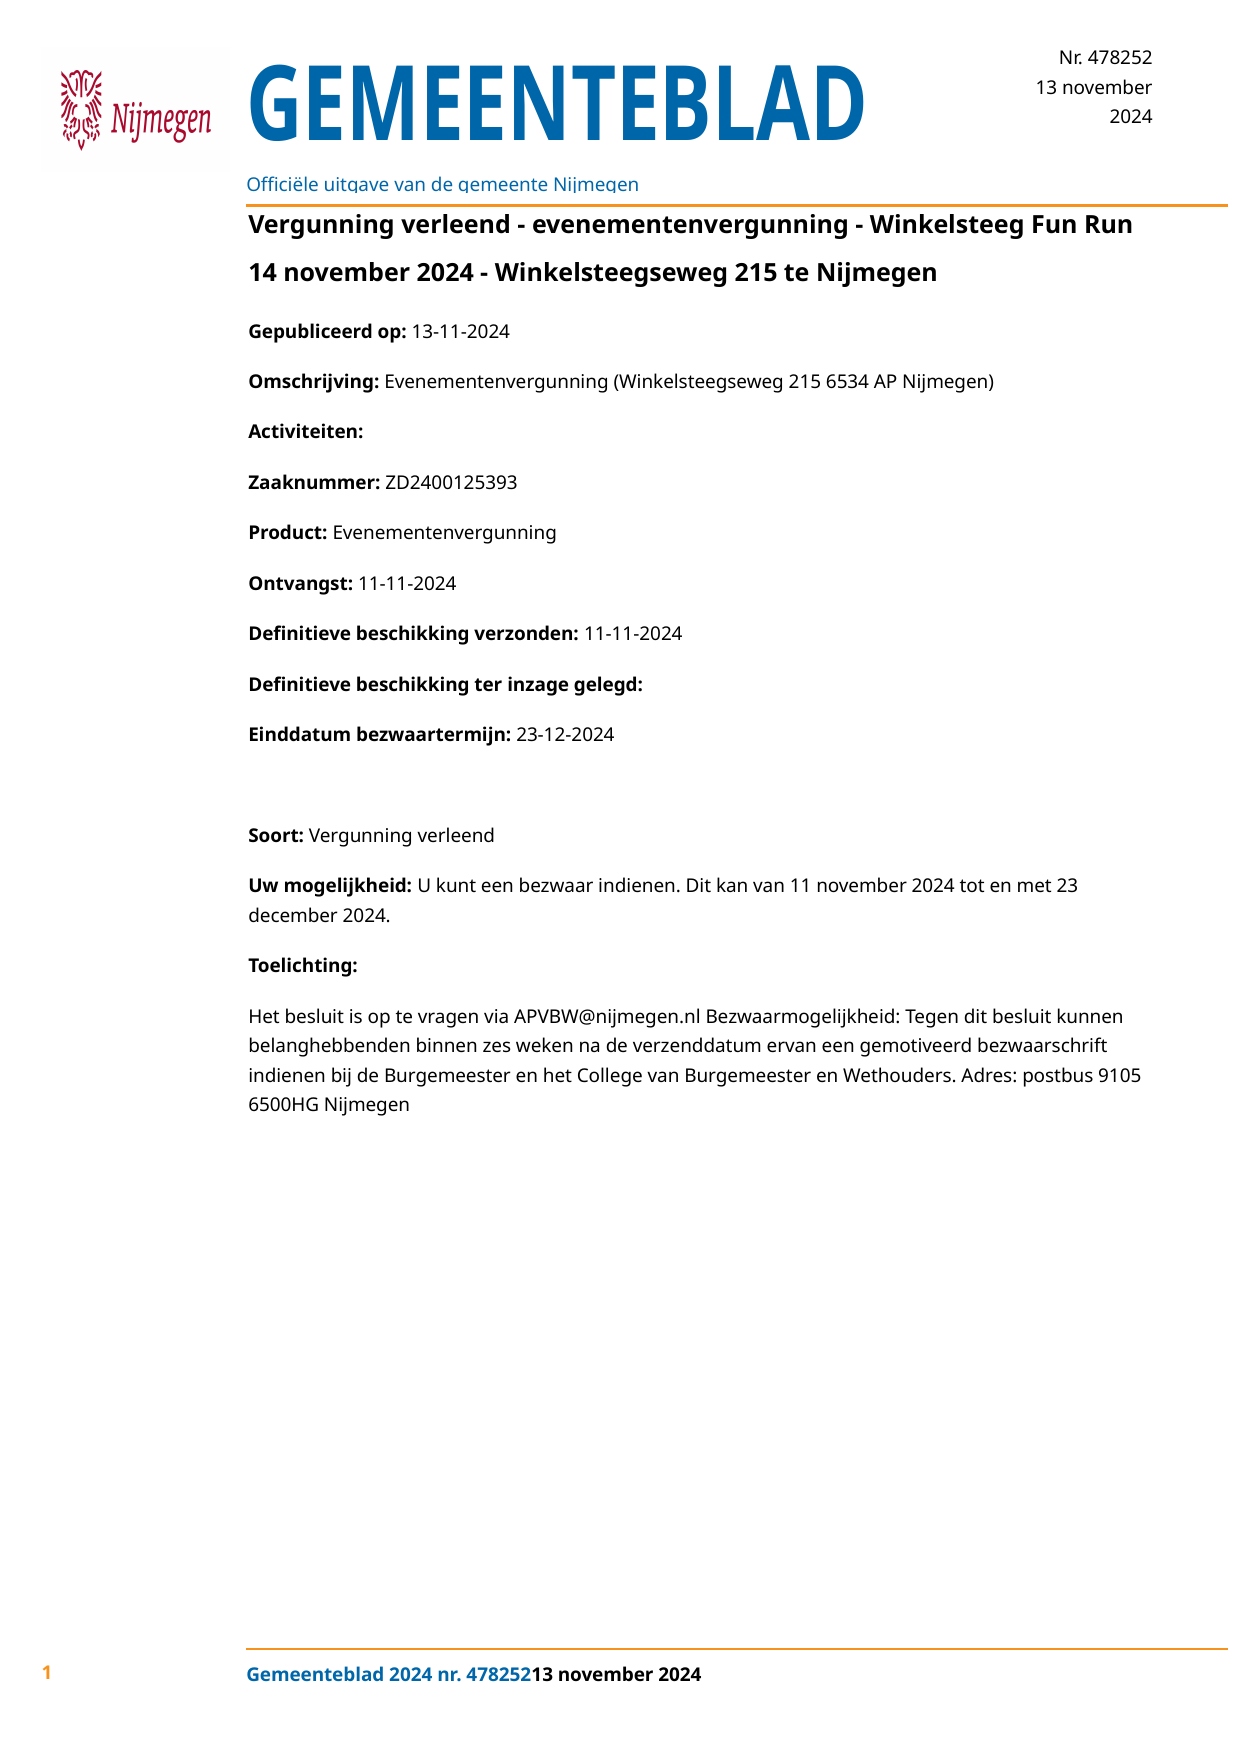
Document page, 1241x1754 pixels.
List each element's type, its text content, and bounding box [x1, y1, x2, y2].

text Gepubliceerd op: 13-11-2024 [248, 318, 1152, 344]
text Definitieve beschikking ter inzage gelegd: [248, 671, 1152, 697]
text Het besluit is op te vragen via APVBW@nijmegen.nl Bezwaarmogelijkheid: Tegen dit besluit kunnen belanghebbenden binnen zes weken na de verzenddatum ervan een gemotiveerd bezwaarschrift indienen bij de Burgemeester en het College van Burgemeester en Wethouders. Adres: postbus 9105 6500HG Nijmegen [248, 1003, 1152, 1117]
text Zaaknummer: ZD2400125393 [248, 469, 1152, 495]
text Omschrijving: Evenementenvergunning (Winkelsteegseweg 215 6534 AP Nijmegen) [248, 368, 1152, 394]
text Toelichting: [248, 952, 1152, 978]
text Vergunning verleend - evenementenvergunning - Winkelsteeg Fun Run 14 november 2024 - Winkelsteegseweg 215 te Nijmegen [248, 207, 1152, 288]
text Einddatum bezwaartermijn: 23-12-2024 [248, 721, 1152, 747]
text Definitieve beschikking verzonden: 11-11-2024 [248, 620, 1152, 646]
text Ontvangst: 11-11-2024 [248, 570, 1152, 596]
text Uw mogelijkheid: U kunt een bezwaar indienen. Dit kan van 11 november 2024 tot en met 23 december 2024. [248, 872, 1152, 928]
text Activiteiten: [248, 419, 1152, 444]
text Product: Evenementenvergunning [248, 519, 1152, 545]
text Soort: Vergunning verleend [248, 822, 1152, 848]
picture [41, 47, 231, 172]
